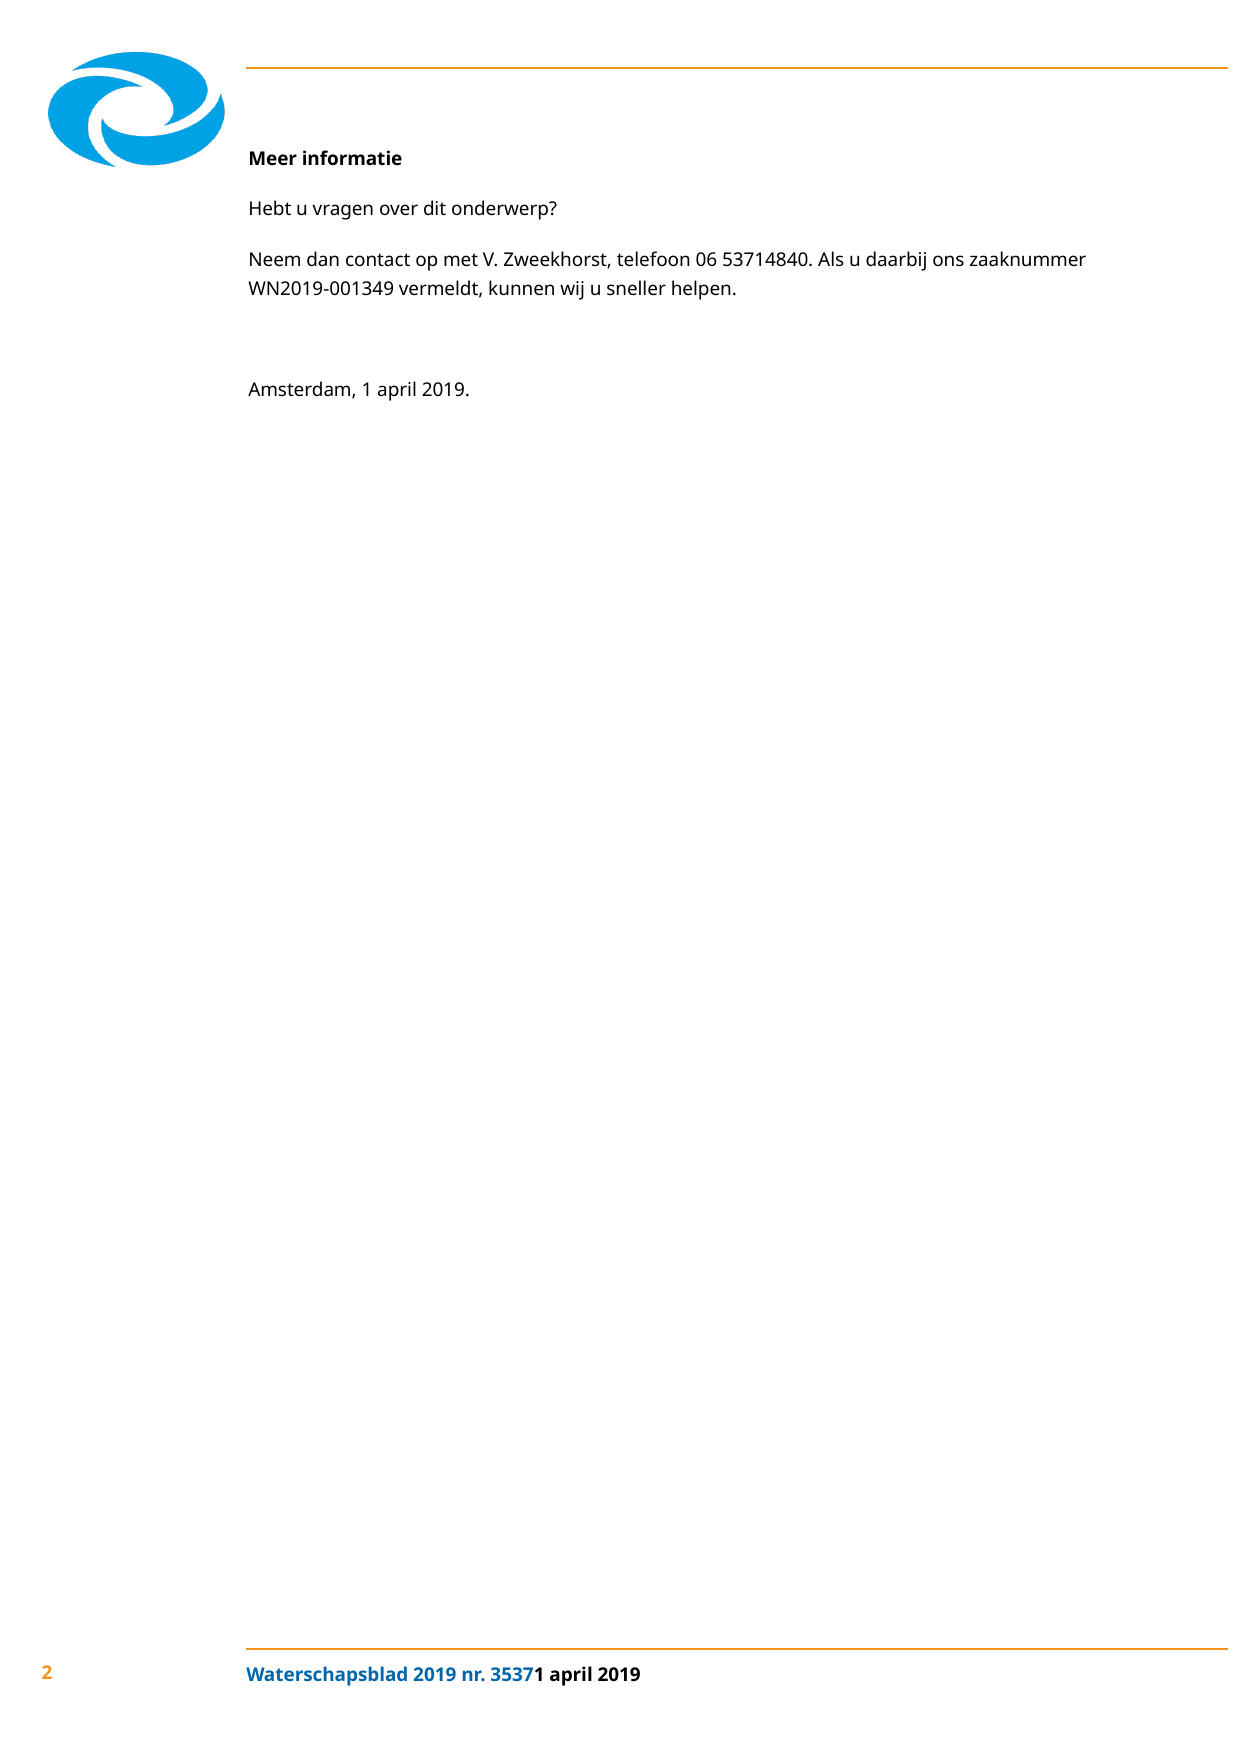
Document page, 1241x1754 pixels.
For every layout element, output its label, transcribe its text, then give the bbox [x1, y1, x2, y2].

text Neem dan contact op met V. Zweekhorst, telefoon 06 53714840. Als u daarbij ons zaaknummer WN2019-001349 vermeldt, kunnen wij u sneller helpen. [248, 246, 1152, 301]
picture [41, 47, 231, 172]
text Meer informatie [248, 145, 1152, 171]
text Hebt u vragen over dit onderwerp? [248, 196, 1152, 221]
text Amsterdam, 1 april 2019. [248, 376, 1152, 402]
